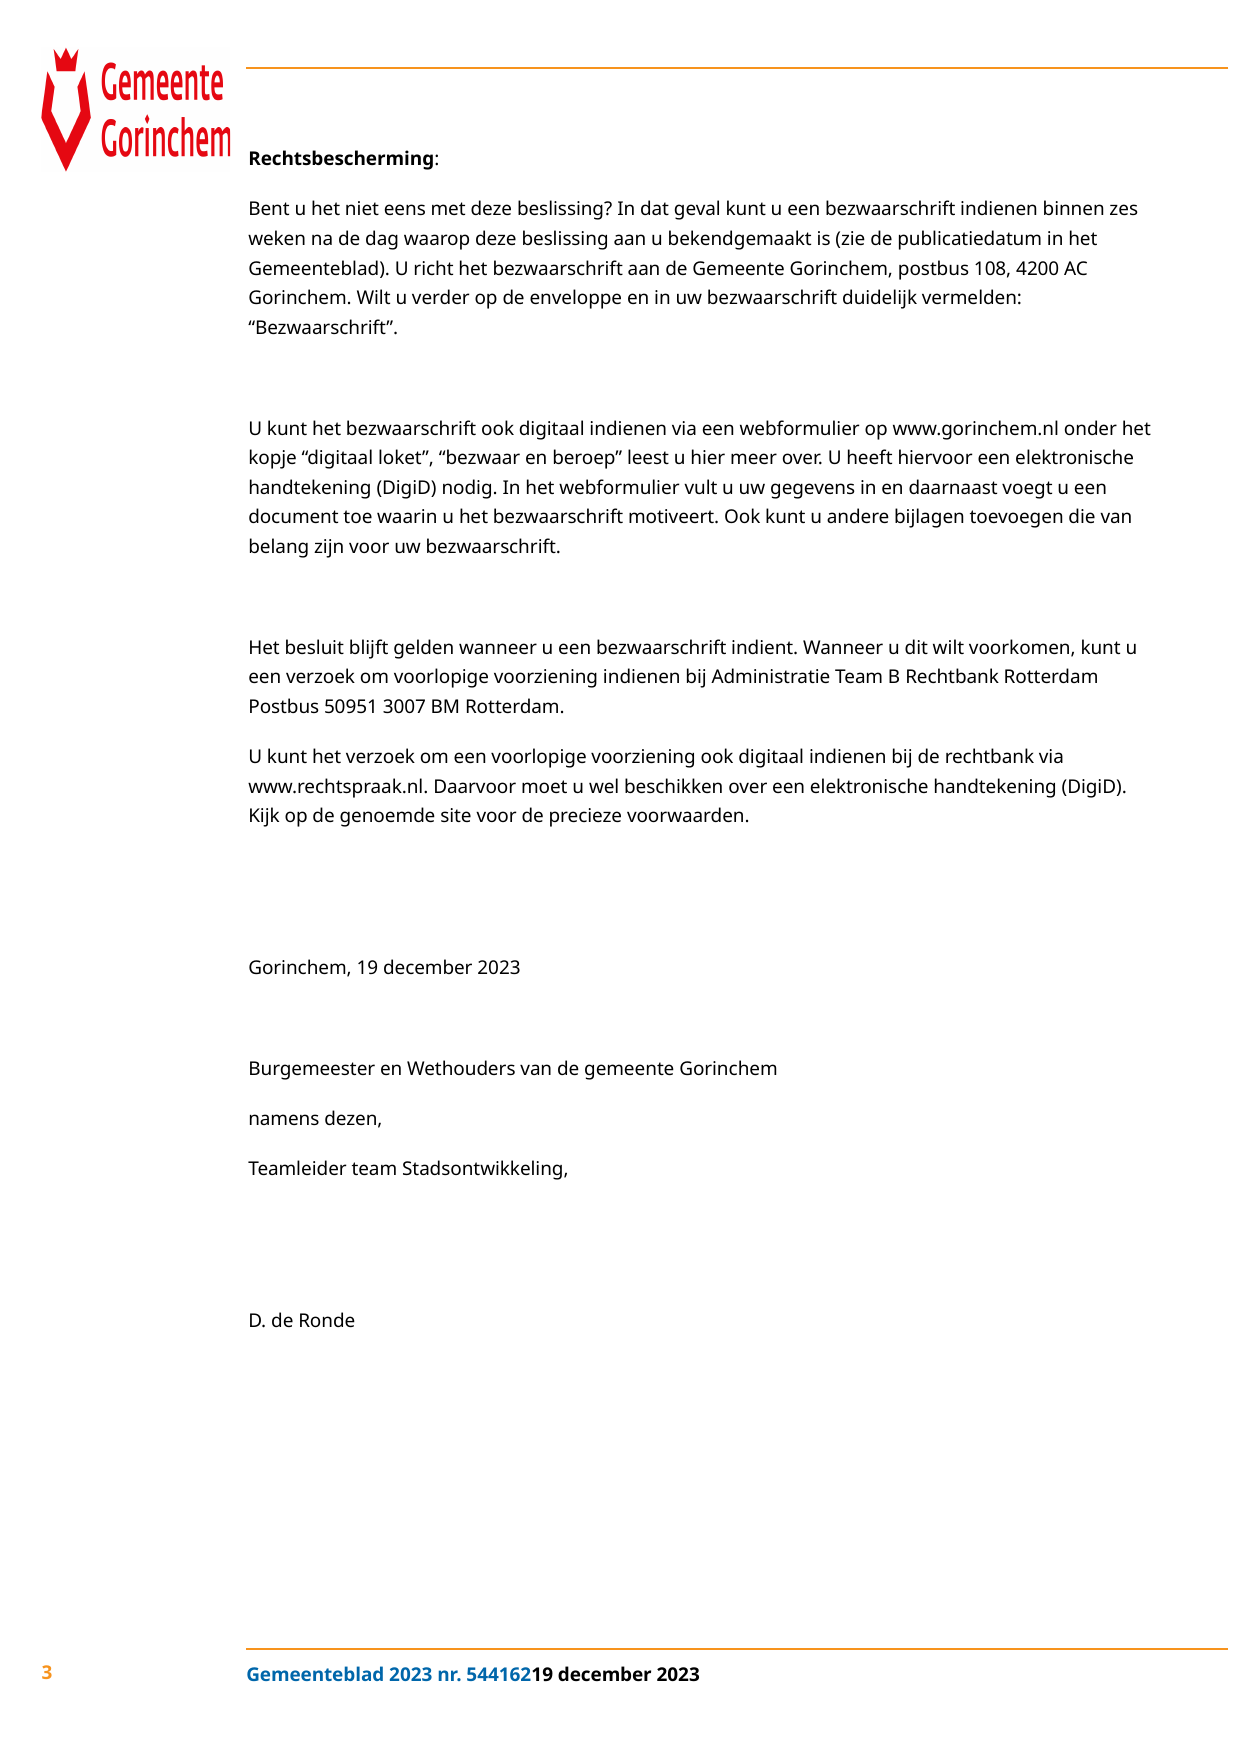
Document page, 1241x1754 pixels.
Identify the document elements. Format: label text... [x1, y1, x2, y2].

text Bent u het niet eens met deze beslissing? In dat geval kunt u een bezwaarschrift indienen binnen zes weken na de dag waarop deze beslissing aan u bekendgemaakt is (zie de publicatiedatum in het Gemeenteblad). U richt het bezwaarschrift aan de Gemeente Gorinchem, postbus 108, 4200 AC Gorinchem. Wilt u verder op de enveloppe en in uw bezwaarschrift duidelijk vermelden: “Bezwaarschrift”. [248, 196, 1152, 340]
text U kunt het bezwaarschrift ook digitaal indienen via een webformulier op www.gorinchem.nl onder het kopje “digitaal loket”, “bezwaar en beroep” leest u hier meer over. U heeft hiervoor een elektronische handtekening (DigiD) nodig. In het webformulier vult u uw gegevens in en daarnaast voegt u een document toe waarin u het bezwaarschrift motiveert. Ook kunt u andere bijlagen toevoegen die van belang zijn voor uw bezwaarschrift. [248, 415, 1152, 559]
picture [41, 47, 231, 172]
text Burgemeester en Wethouders van de gemeente Gorinchem [248, 1055, 1152, 1081]
text Rechtsbescherming: [248, 145, 1152, 171]
text Teamleider team Stadsontwikkeling, [248, 1156, 1152, 1181]
text U kunt het verzoek om een voorlopige voorziening ook digitaal indienen bij de rechtbank via www.rechtspraak.nl. Daarvoor moet u wel beschikken over een elektronische handtekening (DigiD). Kijk op de genoemde site voor de precieze voorwaarden. [248, 743, 1152, 828]
text D. de Ronde [248, 1307, 1152, 1333]
text Gorinchem, 19 december 2023 [248, 954, 1152, 980]
text Het besluit blijft gelden wanneer u een bezwaarschrift indient. Wanneer u dit wilt voorkomen, kunt u een verzoek om voorlopige voorziening indienen bij Administratie Team B Rechtbank Rotterdam Postbus 50951 3007 BM Rotterdam. [248, 634, 1152, 719]
text namens dezen, [248, 1105, 1152, 1131]
